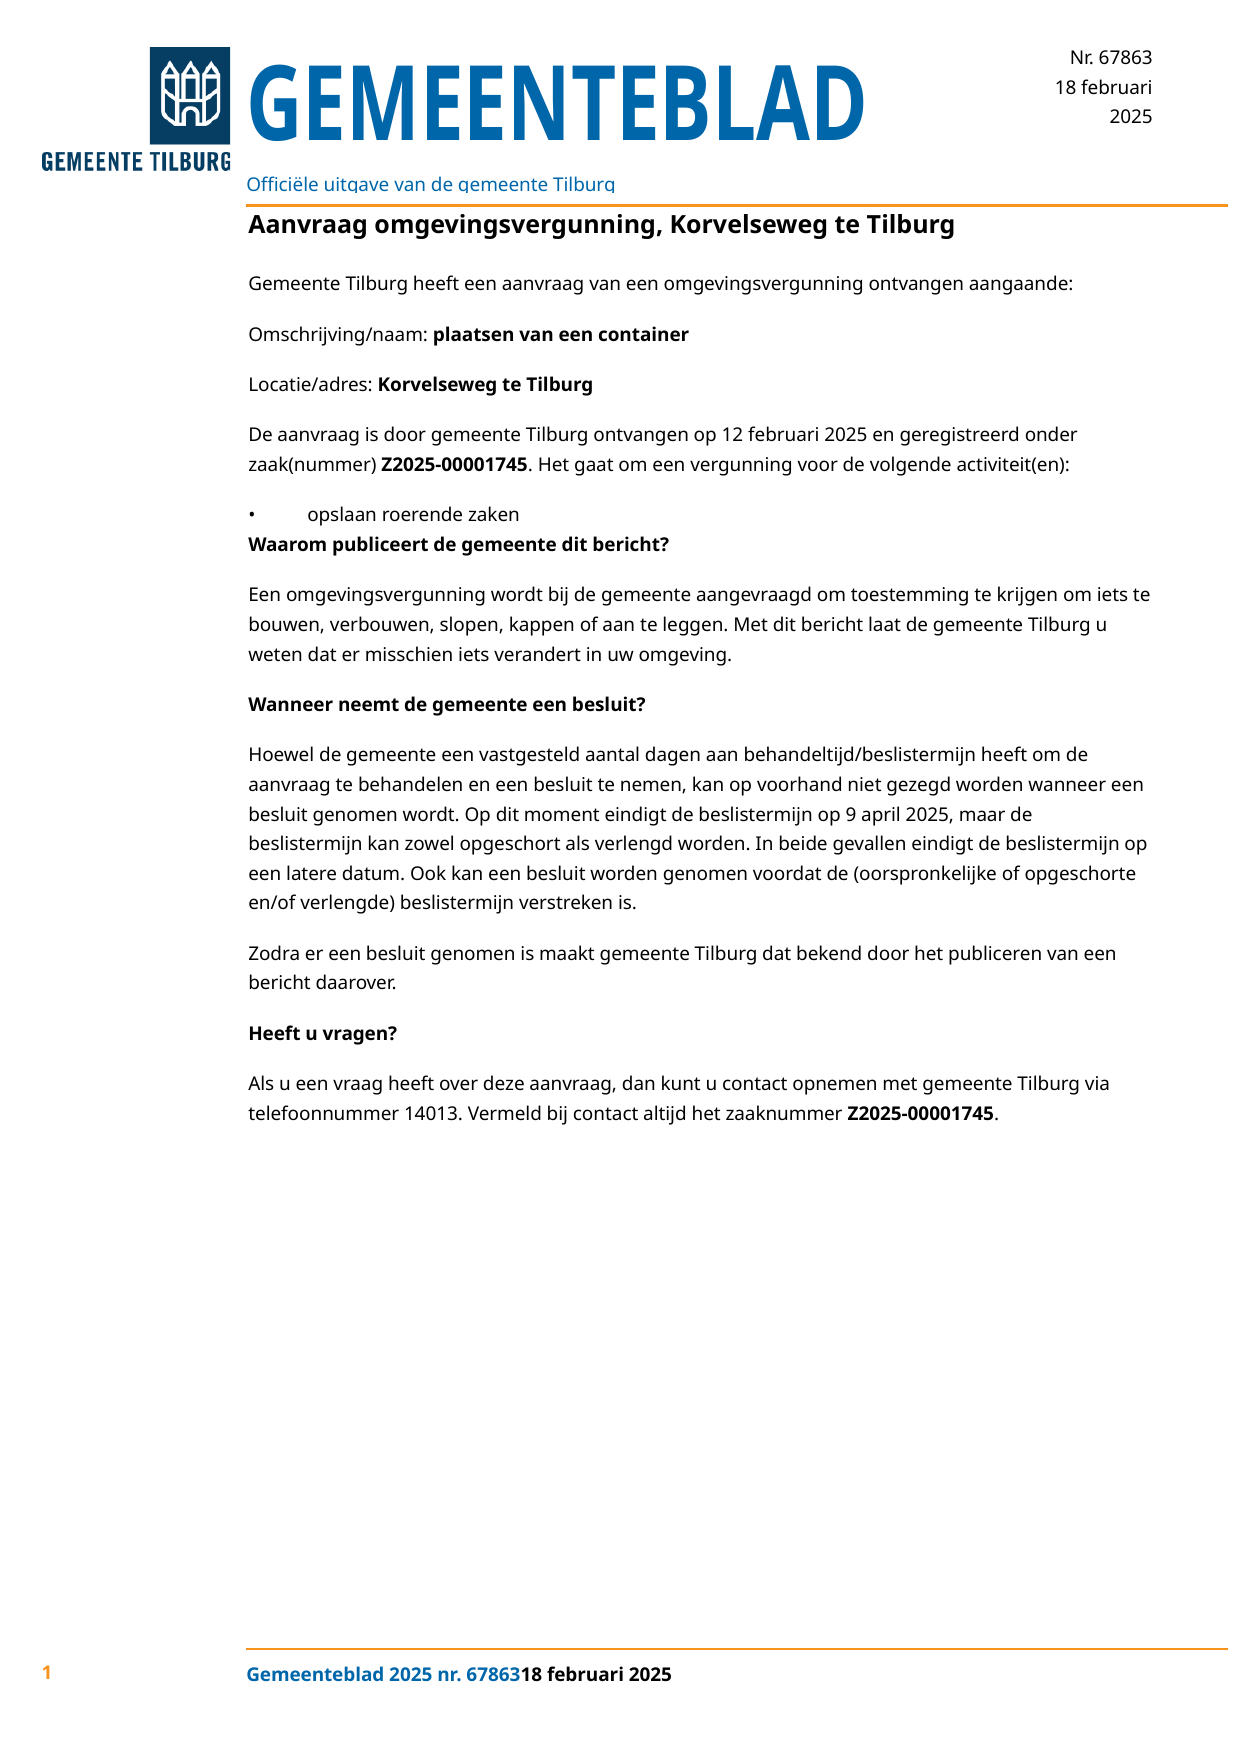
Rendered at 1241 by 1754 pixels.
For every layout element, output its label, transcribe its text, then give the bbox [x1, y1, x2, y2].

text Waarom publiceert de gemeente dit bericht? [248, 531, 1152, 557]
text Gemeente Tilburg heeft een aanvraag van een omgevingsvergunning ontvangen aangaande: [248, 270, 1152, 296]
list opslaan roerende zaken [248, 502, 1152, 527]
text Aanvraag omgevingsvergunning, Korvelseweg te Tilburg [248, 207, 1152, 241]
text Hoewel de gemeente een vastgesteld aantal dagen aan behandeltijd/beslistermijn heeft om de aanvraag te behandelen en een besluit te nemen, kan op voorhand niet gezegd worden wanneer een besluit genomen wordt. Op dit moment eindigt de beslistermijn op 9 april 2025, maar de beslistermijn kan zowel opgeschort als verlengd worden. In beide gevallen eindigt de beslistermijn op een latere datum. Ook kan een besluit worden genomen voordat de (oorspronkelijke of opgeschorte en/of verlengde) beslistermijn verstreken is. [248, 742, 1152, 915]
text Locatie/adres: Korvelseweg te Tilburg [248, 371, 1152, 397]
picture [41, 47, 231, 172]
text Heeft u vragen? [248, 1020, 1152, 1046]
text Een omgevingsvergunning wordt bij de gemeente aangevraagd om toestemming te krijgen om iets te bouwen, verbouwen, slopen, kappen of aan te leggen. Met dit bericht laat de gemeente Tilburg u weten dat er misschien iets verandert in uw omgeving. [248, 582, 1152, 666]
text Als u een vraag heeft over deze aanvraag, dan kunt u contact opnemen met gemeente Tilburg via telefoonnummer 14013. Vermeld bij contact altijd het zaaknummer Z2025-00001745. [248, 1070, 1152, 1126]
text Omschrijving/naam: plaatsen van een container [248, 321, 1152, 346]
text Wanneer neemt de gemeente een besluit? [248, 691, 1152, 717]
text De aanvraag is door gemeente Tilburg ontvangen op 12 februari 2025 en geregistreerd onder zaak(nummer) Z2025-00001745. Het gaat om een vergunning voor de volgende activiteit(en): [248, 422, 1152, 477]
text Zodra er een besluit genomen is maakt gemeente Tilburg dat bekend door het publiceren van een bericht daarover. [248, 940, 1152, 995]
